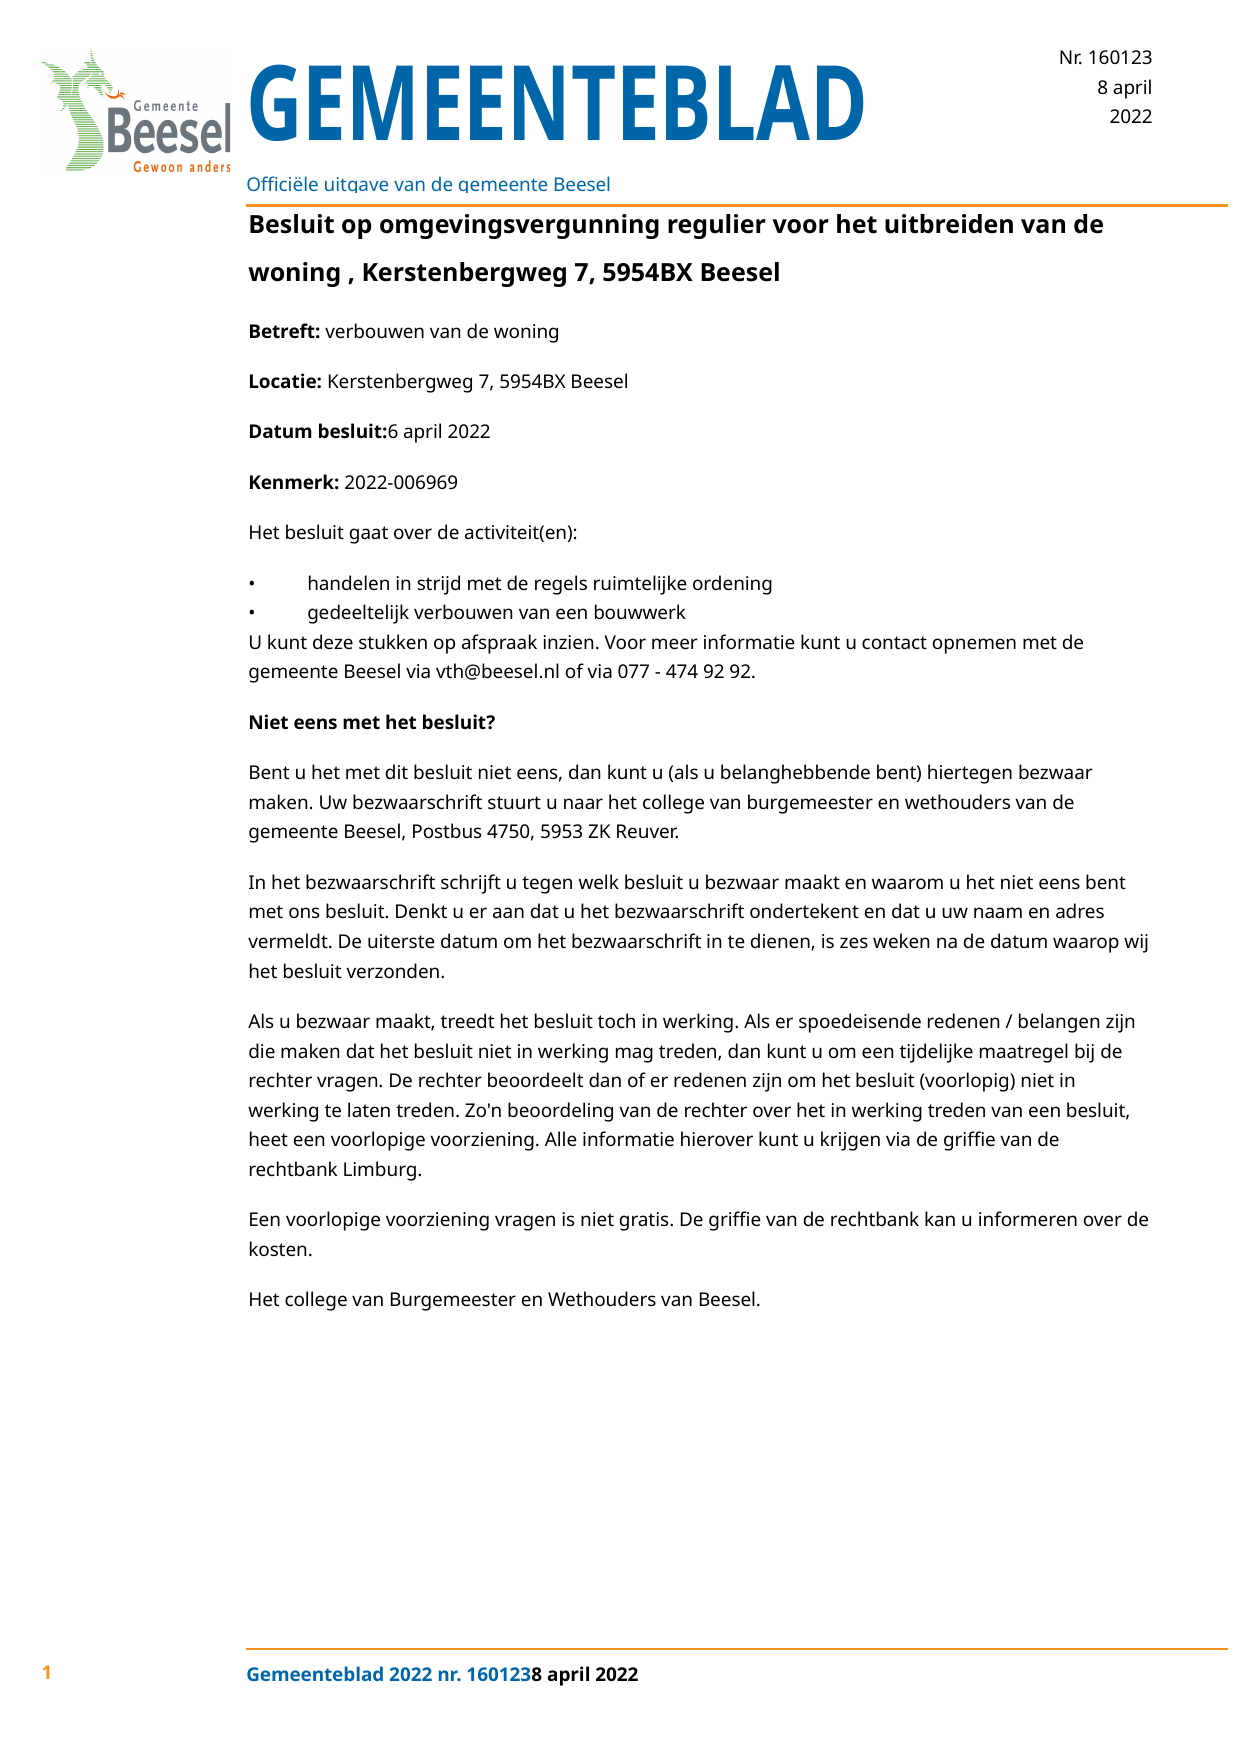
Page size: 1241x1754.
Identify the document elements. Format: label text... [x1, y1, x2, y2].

text Niet eens met het besluit? [248, 709, 1152, 735]
text Kenmerk: 2022-006969 [248, 469, 1152, 495]
text Besluit op omgevingsvergunning regulier voor het uitbreiden van de woning , Kerstenbergweg 7, 5954BX Beesel [248, 207, 1152, 288]
text Datum besluit:6 april 2022 [248, 419, 1152, 444]
text Locatie: Kerstenbergweg 7, 5954BX Beesel [248, 368, 1152, 394]
text Een voorlopige voorziening vragen is niet gratis. De griffie van de rechtbank kan u informeren over de kosten. [248, 1207, 1152, 1262]
text In het bezwaarschrift schrijft u tegen welk besluit u bezwaar maakt en waarom u het niet eens bent met ons besluit. Denkt u er aan dat u het bezwaarschrift ondertekent en dat u uw naam en adres vermeldt. De uiterste datum om het bezwaarschrift in te dienen, is zes weken na de datum waarop wij het besluit verzonden. [248, 869, 1152, 984]
text Het besluit gaat over de activiteit(en): [248, 519, 1152, 545]
text U kunt deze stukken op afspraak inzien. Voor meer informatie kunt u contact opnemen met de gemeente Beesel via vth@beesel.nl of via 077 - 474 92 92. [248, 629, 1152, 684]
text Betreft: verbouwen van de woning [248, 318, 1152, 344]
text Het college van Burgemeester en Wethouders van Beesel. [248, 1287, 1152, 1312]
list gedeeltelijk verbouwen van een bouwwerk [248, 599, 1152, 625]
text Als u bezwaar maakt, treedt het besluit toch in werking. Als er spoedeisende redenen / belangen zijn die maken dat het besluit niet in werking mag treden, dan kunt u om een tijdelijke maatregel bij de rechter vragen. De rechter beoordeelt dan of er redenen zijn om het besluit (voorlopig) niet in werking te laten treden. Zo'n beoordeling van de rechter over het in werking treden van een besluit, heet een voorlopige voorziening. Alle informatie hierover kunt u krijgen via de griffie van de rechtbank Limburg. [248, 1008, 1152, 1182]
picture [41, 47, 231, 172]
text Bent u het met dit besluit niet eens, dan kunt u (als u belanghebbende bent) hiertegen bezwaar maken. Uw bezwaarschrift stuurt u naar het college van burgemeester en wethouders van de gemeente Beesel, Postbus 4750, 5953 ZK Reuver. [248, 759, 1152, 844]
list handelen in strijd met de regels ruimtelijke ordening [248, 570, 1152, 596]
